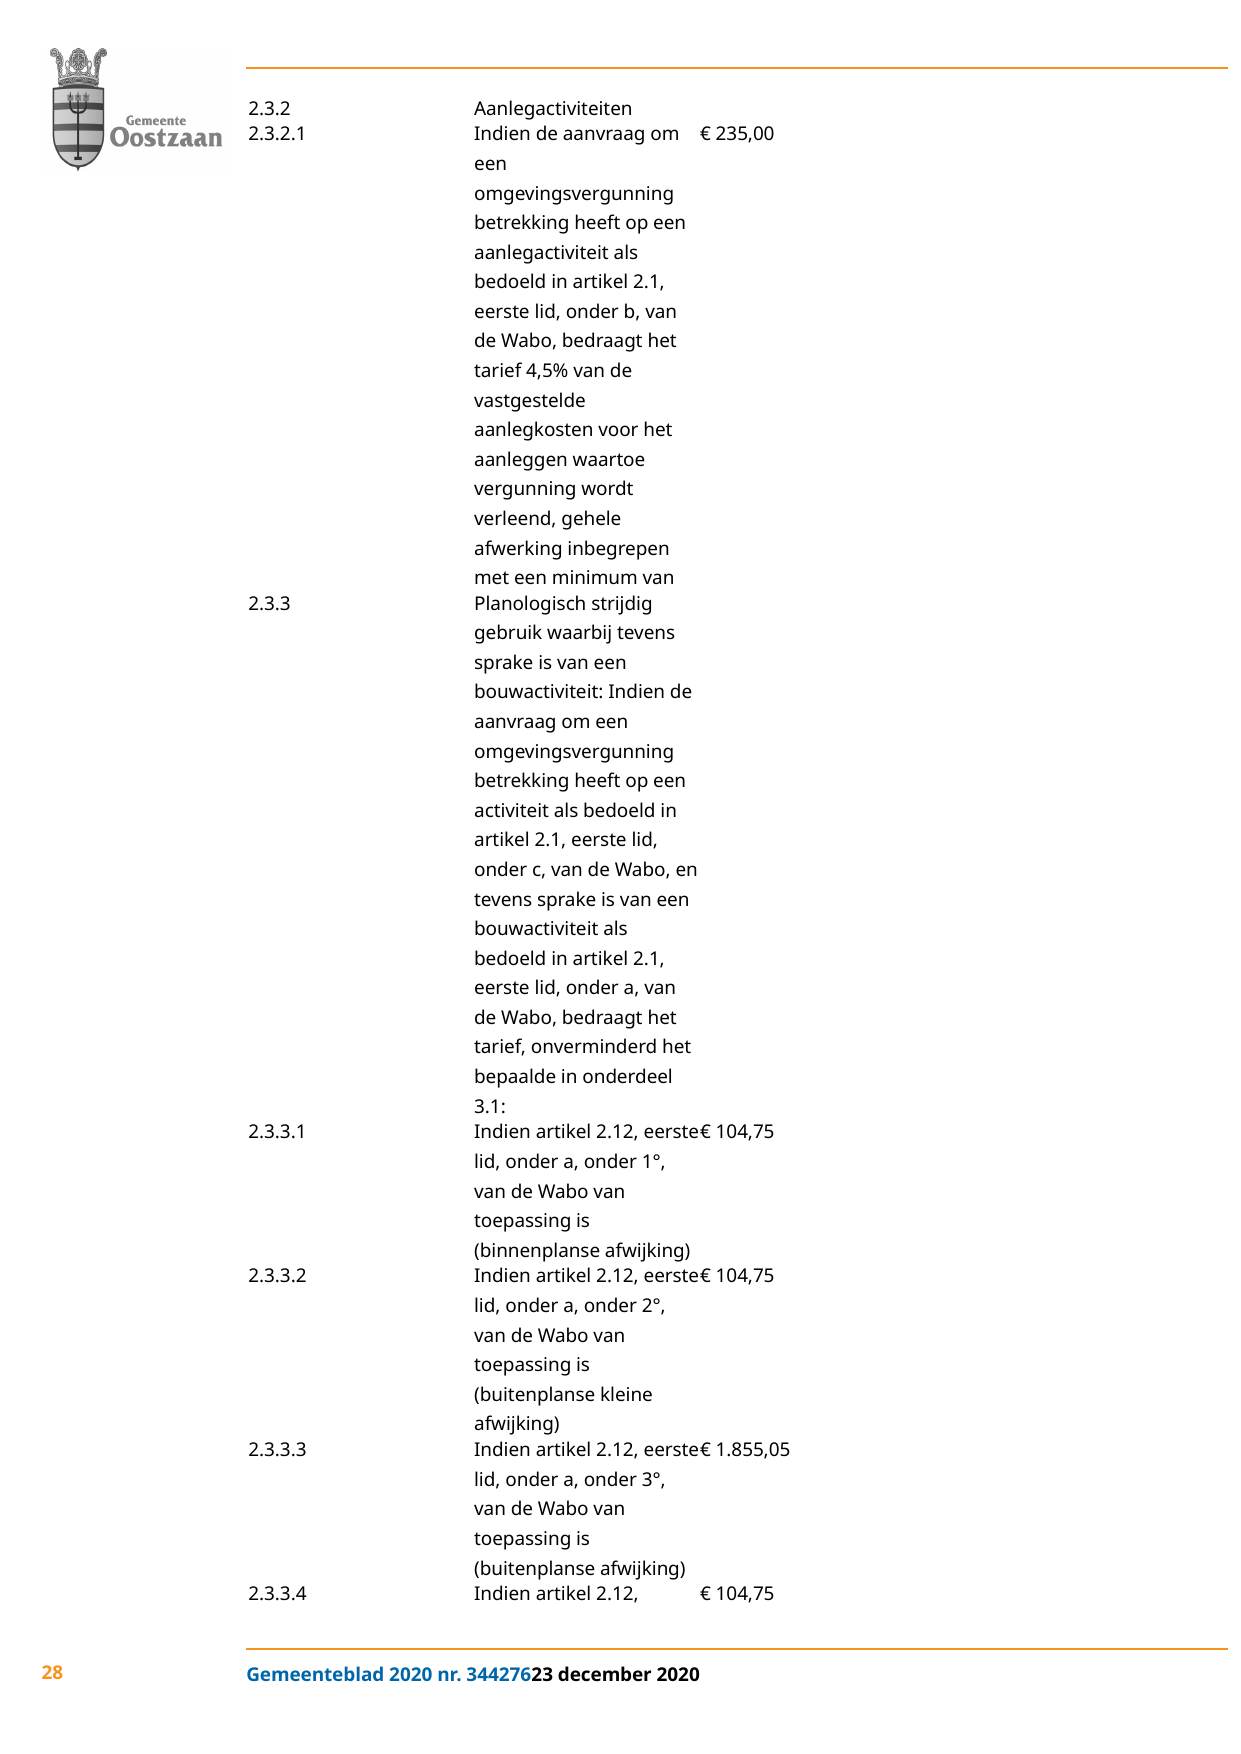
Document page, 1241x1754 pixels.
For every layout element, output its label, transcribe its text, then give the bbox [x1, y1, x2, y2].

table_cell [926, 1263, 1152, 1436]
table_cell 2.3.3.1 [248, 1119, 474, 1263]
table_cell Indien artikel 2.12, eerste lid, onder a, onder 2°, van de Wabo van toepassing is (buitenplanse kleine afwijking) [474, 1263, 700, 1436]
table_cell € 104,75 [700, 1580, 926, 1606]
table_cell Indien artikel 2.12, eerste lid, onder a, onder 1°, van de Wabo van toepassing is (binnenplanse afwijking) [474, 1119, 700, 1263]
table_cell 2.3.3 [248, 590, 474, 1119]
table_cell [926, 1119, 1152, 1263]
table_cell 2.3.2 [248, 95, 474, 121]
table_cell Indien artikel 2.12, [474, 1580, 700, 1606]
table_cell [700, 590, 926, 1119]
table_cell Indien artikel 2.12, eerste lid, onder a, onder 3°, van de Wabo van toepassing is (buitenplanse afwijking) [474, 1436, 700, 1580]
table_cell Planologisch strijdig gebruik waarbij tevens sprake is van een bouwactiviteit: Indien de aanvraag om een omgevingsvergunning betrekking heeft op een activiteit als bedoeld in artikel 2.1, eerste lid, onder c, van de Wabo, en tevens sprake is van een bouwactiviteit als bedoeld in artikel 2.1, eerste lid, onder a, van de Wabo, bedraagt het tarief, onverminderd het bepaalde in onderdeel 3.1: [474, 590, 700, 1119]
table_cell 2.3.2.1 [248, 121, 474, 590]
table_cell € 104,75 [700, 1263, 926, 1436]
table_cell [926, 95, 1152, 121]
picture [41, 47, 231, 172]
table_cell 2.3.3.3 [248, 1436, 474, 1580]
table_cell € 235,00 [700, 121, 926, 590]
table_cell [926, 1436, 1152, 1580]
table_cell [926, 1580, 1152, 1606]
table_cell 2.3.3.2 [248, 1263, 474, 1436]
table_cell [700, 95, 926, 121]
table_cell [926, 590, 1152, 1119]
table_cell € 1.855,05 [700, 1436, 926, 1580]
table_cell 2.3.3.4 [248, 1580, 474, 1606]
table_cell Indien de aanvraag om een omgevingsvergunning betrekking heeft op een aanlegactiviteit als bedoeld in artikel 2.1, eerste lid, onder b, van de Wabo, bedraagt het tarief 4,5% van de vastgestelde aanlegkosten voor het aanleggen waartoe vergunning wordt verleend, gehele afwerking inbegrepen met een minimum van [474, 121, 700, 590]
table_cell € 104,75 [700, 1119, 926, 1263]
table_cell Aanlegactiviteiten [474, 95, 700, 121]
table_cell [926, 121, 1152, 590]
